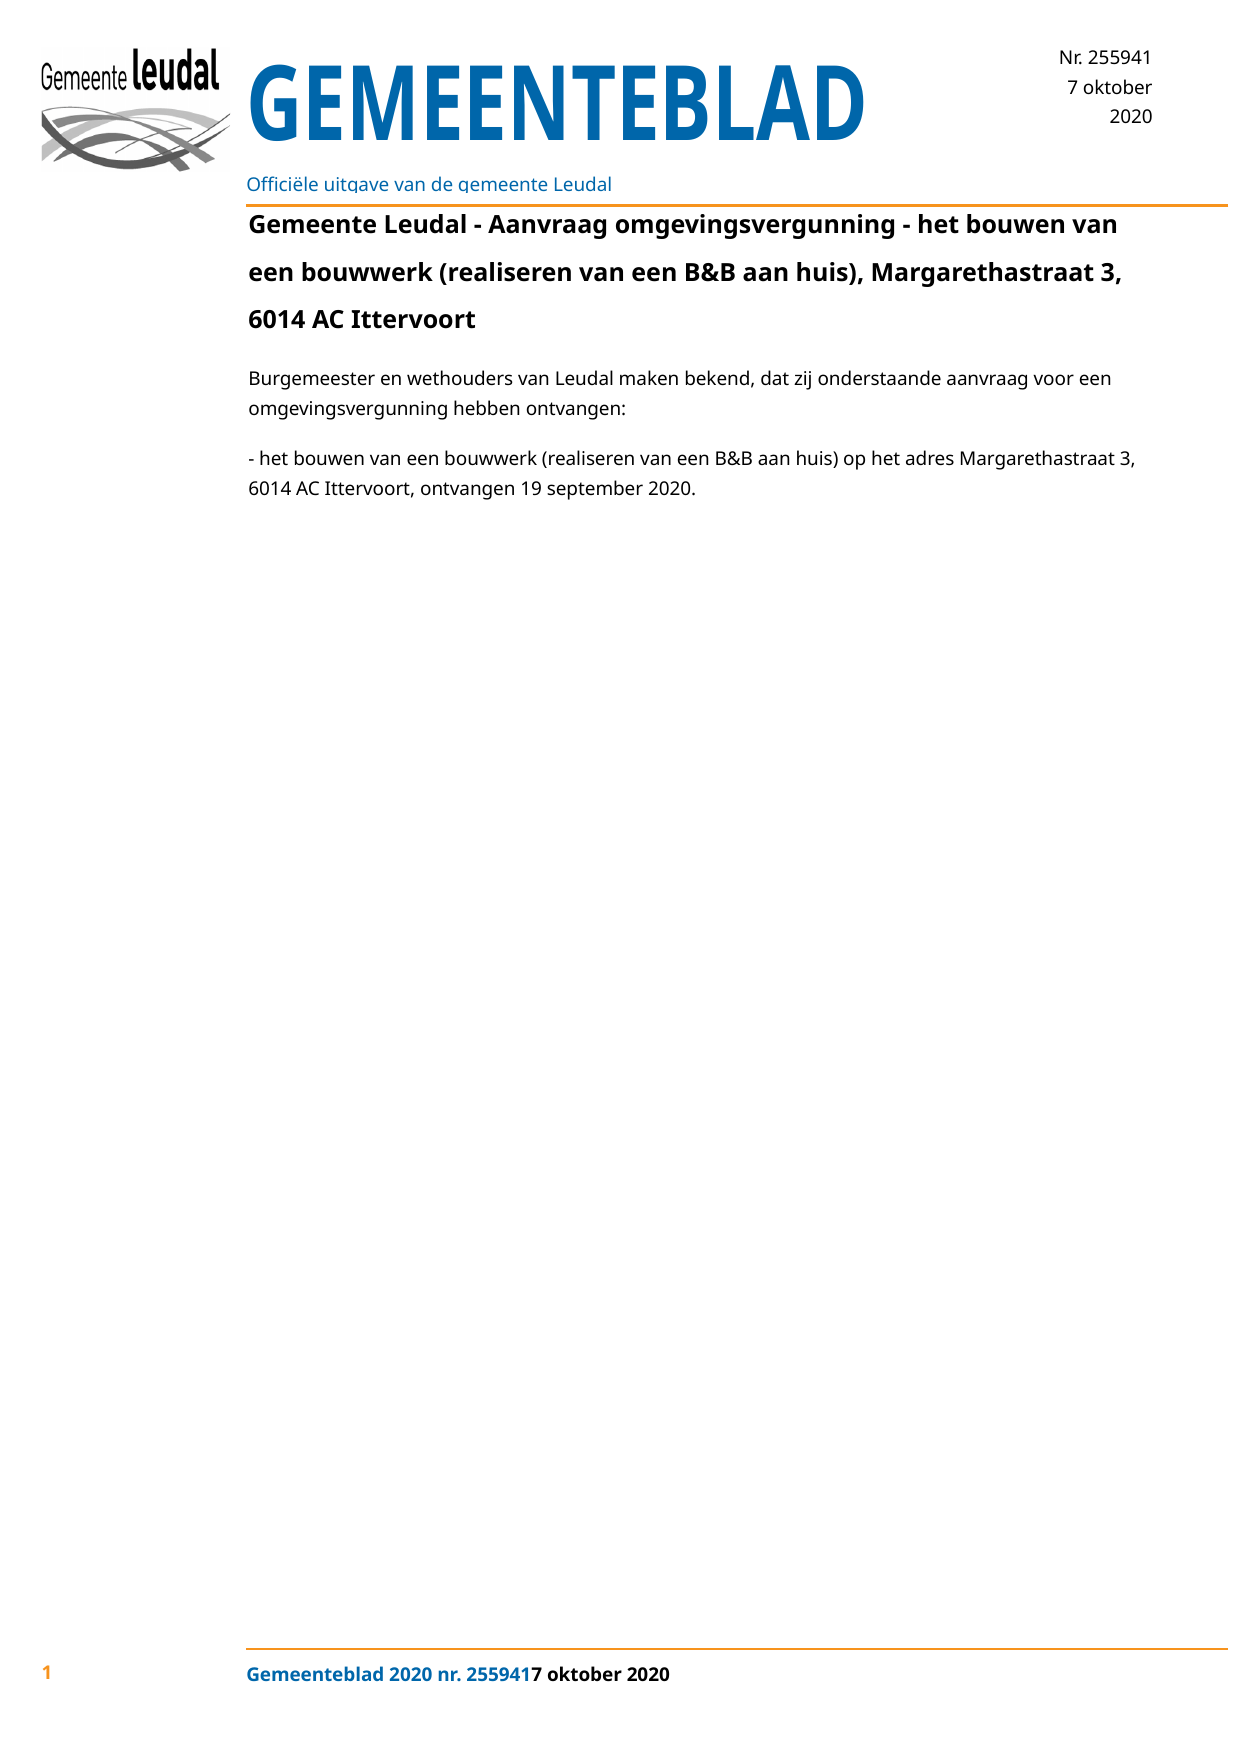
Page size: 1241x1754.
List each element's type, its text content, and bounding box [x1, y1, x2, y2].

text Burgemeester en wethouders van Leudal maken bekend, dat zij onderstaande aanvraag voor een omgevingsvergunning hebben ontvangen: [248, 366, 1152, 421]
text Gemeente Leudal - Aanvraag omgevingsvergunning - het bouwen van een bouwwerk (realiseren van een B&B aan huis), Margarethastraat 3, 6014 AC Ittervoort [248, 207, 1152, 336]
picture [41, 47, 231, 172]
text - het bouwen van een bouwwerk (realiseren van een B&B aan huis) op het adres Margarethastraat 3, 6014 AC Ittervoort, ontvangen 19 september 2020. [248, 446, 1152, 501]
